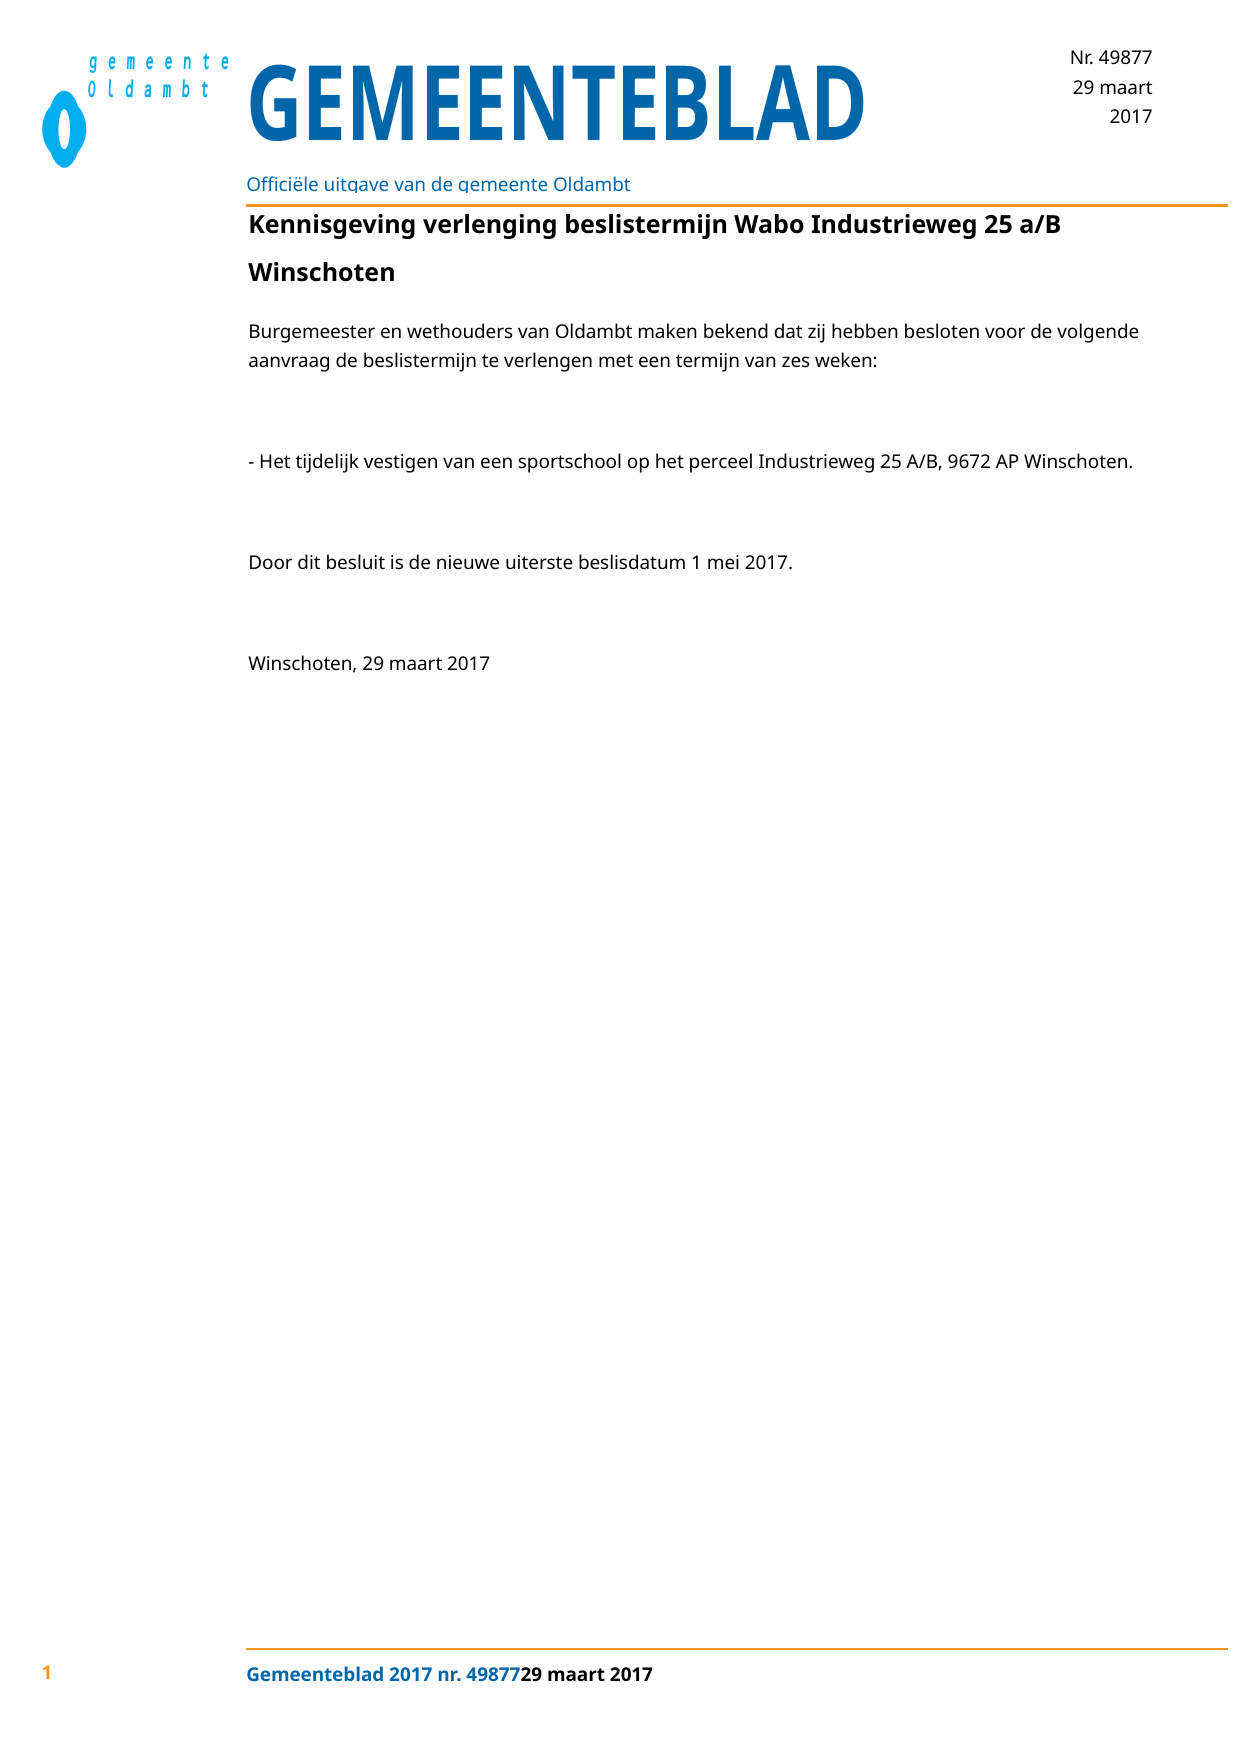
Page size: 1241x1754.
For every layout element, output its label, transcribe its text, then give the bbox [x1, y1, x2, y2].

picture [41, 47, 231, 172]
text Winschoten, 29 maart 2017 [248, 650, 1152, 676]
text Door dit besluit is de nieuwe uiterste beslisdatum 1 mei 2017. [248, 549, 1152, 575]
text Burgemeester en wethouders van Oldambt maken bekend dat zij hebben besloten voor de volgende aanvraag de beslistermijn te verlengen met een termijn van zes weken: [248, 318, 1152, 373]
text Kennisgeving verlenging beslistermijn Wabo Industrieweg 25 a/B Winschoten [248, 207, 1152, 288]
text - Het tijdelijk vestigen van een sportschool op het perceel Industrieweg 25 A/B, 9672 AP Winschoten. [248, 448, 1152, 474]
